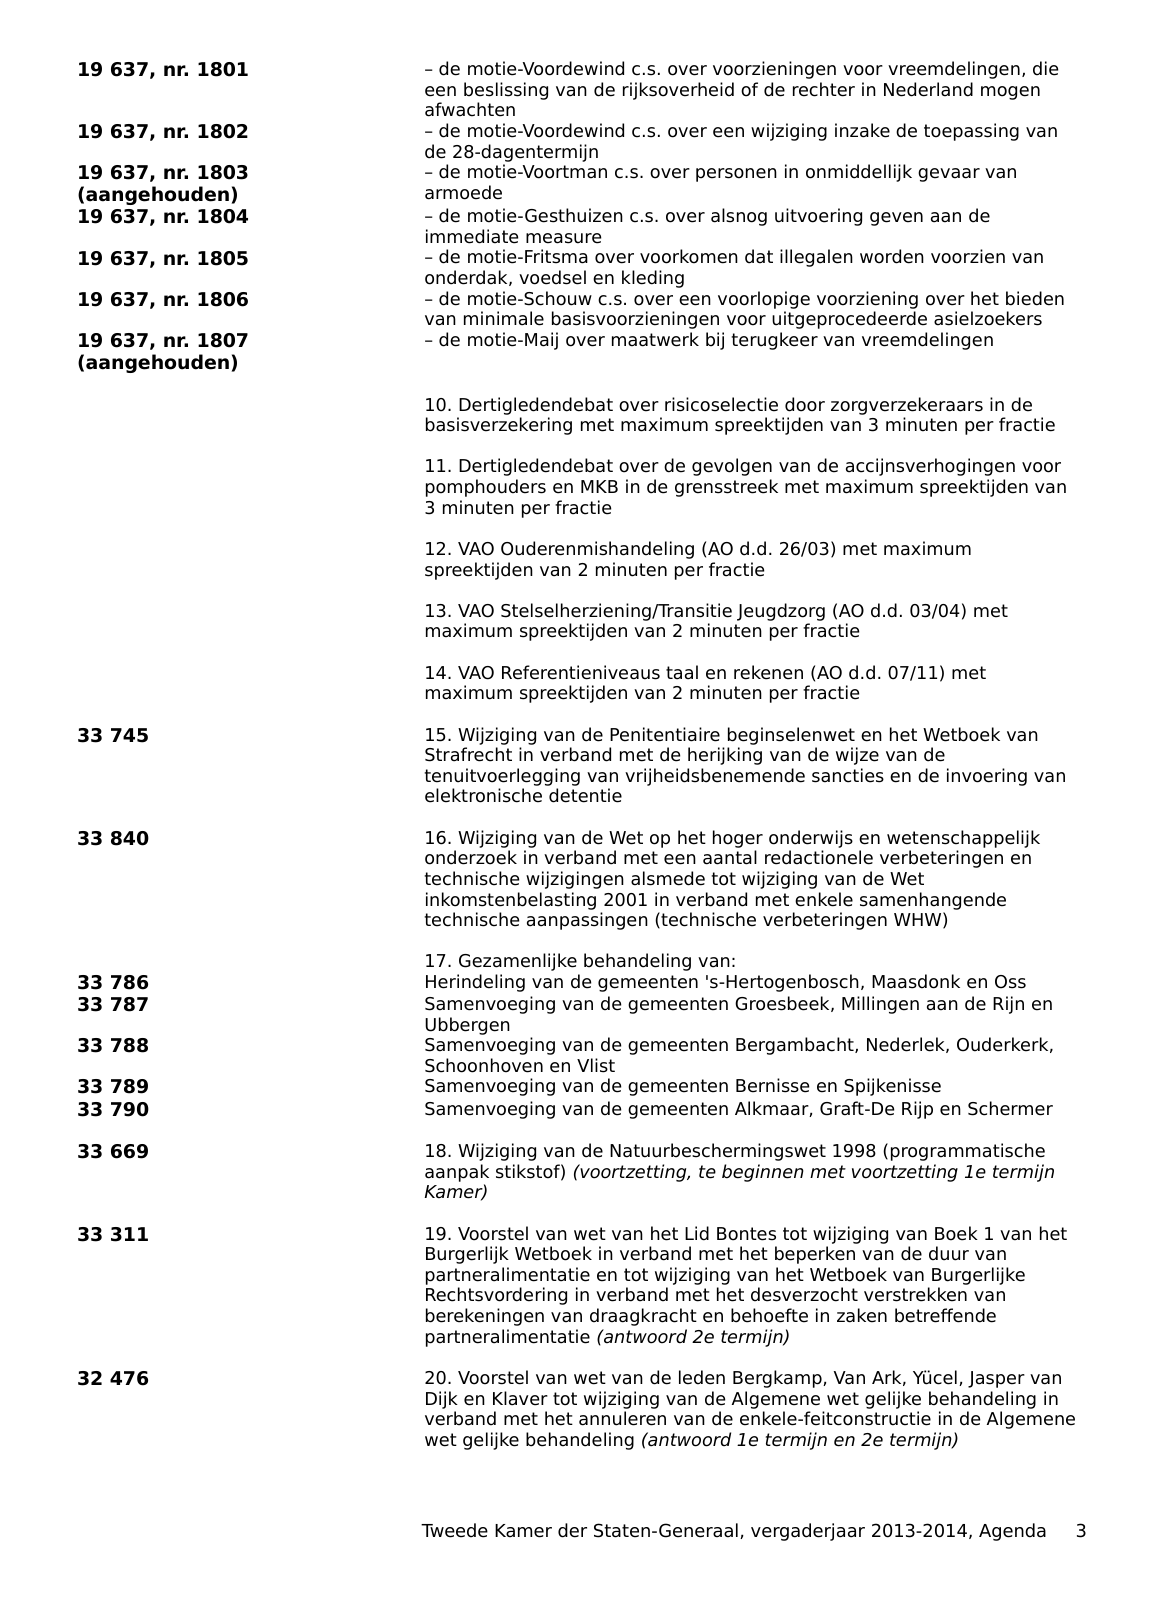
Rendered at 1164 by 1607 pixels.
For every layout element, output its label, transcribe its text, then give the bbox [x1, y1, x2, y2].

table_cell [401, 1203, 418, 1223]
table_cell [77, 1347, 401, 1368]
table_cell [401, 601, 418, 642]
table_cell [401, 162, 418, 206]
table_cell [401, 972, 418, 994]
table_cell 10. Dertigledendebat over risicoselectie door zorgverzekeraars in de basisverzekering met maximum spreektijden van 3 minuten per fractie [418, 395, 1087, 436]
table_cell [401, 1368, 418, 1450]
table_cell [401, 206, 418, 247]
table_cell [401, 456, 418, 518]
table_cell [418, 436, 1087, 456]
table_cell Samenvoeging van de gemeenten Bergambacht, Nederlek, Ouderkerk, Schoonhoven en Vlist [418, 1035, 1087, 1076]
table_cell [401, 994, 418, 1035]
table_cell 33 789 [77, 1076, 401, 1098]
table_cell [77, 1203, 401, 1223]
table_cell [401, 1076, 418, 1098]
table_cell 33 788 [77, 1035, 401, 1076]
table_cell [401, 1347, 418, 1368]
table_cell [418, 1347, 1087, 1368]
table_cell [401, 289, 418, 330]
table_cell [401, 330, 418, 374]
table_cell [401, 1224, 418, 1347]
table_cell [401, 248, 418, 289]
table_cell [401, 374, 418, 394]
table_cell [77, 436, 401, 456]
table_cell [418, 642, 1087, 663]
table_cell [77, 601, 401, 642]
table_cell [401, 828, 418, 931]
table_cell [401, 59, 418, 121]
table_cell 17. Gezamenlijke behandeling van: [418, 951, 1087, 972]
table_cell 19 637, nr. 1802 [77, 121, 401, 162]
table_cell [401, 704, 418, 724]
table_cell [77, 1450, 401, 1471]
table_cell 33 840 [77, 828, 401, 931]
table_cell [401, 539, 418, 580]
table_cell [401, 951, 418, 972]
table_cell – de motie-Gesthuizen c.s. over alsnog uitvoering geven aan de immediate measure [418, 206, 1087, 247]
table_cell – de motie-Voordewind c.s. over voorzieningen voor vreemdelingen, die een beslissing van de rijksoverheid of de rechter in Nederland mogen afwachten [418, 59, 1087, 121]
table_cell 33 745 [77, 725, 401, 807]
table_cell [418, 580, 1087, 601]
table_cell [418, 807, 1087, 828]
table_cell [401, 121, 418, 162]
table_cell [77, 374, 401, 394]
table_cell 19 637, nr. 1803 (aangehouden) [77, 162, 401, 206]
table_cell [77, 518, 401, 539]
table_cell 19 637, nr. 1804 [77, 206, 401, 247]
table_cell [77, 1120, 401, 1141]
table_cell [418, 374, 1087, 394]
table_cell 19. Voorstel van wet van het Lid Bontes tot wijziging van Boek 1 van het Burgerlijk Wetboek in verband met het beperken van de duur van partneralimentatie en tot wijziging van het Wetboek van Burgerlijke Rechtsvordering in verband met het desverzocht verstrekken van berekeningen van draagkracht en behoefte in zaken betreffende partneralimentatie (antwoord 2e termijn) [418, 1224, 1087, 1347]
table_cell 19 637, nr. 1807 (aangehouden) [77, 330, 401, 374]
table_cell [401, 931, 418, 951]
table_cell 33 787 [77, 994, 401, 1035]
table_cell [77, 395, 401, 436]
table_cell [401, 1141, 418, 1203]
table_cell [401, 518, 418, 539]
table_cell Samenvoeging van de gemeenten Alkmaar, Graft-De Rijp en Schermer [418, 1099, 1087, 1120]
table_cell [77, 580, 401, 601]
table_cell 15. Wijziging van de Penitentiaire beginselenwet en het Wetboek van Strafrecht in verband met de herijking van de wijze van de tenuitvoerlegging van vrijheidsbenemende sancties en de invoering van elektronische detentie [418, 725, 1087, 807]
table_cell 13. VAO Stelselherziening/Transitie Jeugdzorg (AO d.d. 03/04) met maximum spreektijden van 2 minuten per fractie [418, 601, 1087, 642]
table_cell 16. Wijziging van de Wet op het hoger onderwijs en wetenschappelijk onderzoek in verband met een aantal redactionele verbeteringen en technische wijzigingen alsmede tot wijziging van de Wet inkomstenbelasting 2001 in verband met enkele samenhangende technische aanpassingen (technische verbeteringen WHW) [418, 828, 1087, 931]
table_cell 33 669 [77, 1141, 401, 1203]
table_cell [77, 539, 401, 580]
table_cell 33 786 [77, 972, 401, 994]
table_cell 18. Wijziging van de Natuurbeschermingswet 1998 (programmatische aanpak stikstof) (voortzetting, te beginnen met voortzetting 1e termijn Kamer) [418, 1141, 1087, 1203]
table_cell [77, 642, 401, 663]
table_cell 19 637, nr. 1801 [77, 59, 401, 121]
table_cell – de motie-Fritsma over voorkomen dat illegalen worden voorzien van onderdak, voedsel en kleding [418, 248, 1087, 289]
table_cell [401, 1099, 418, 1120]
table_cell Samenvoeging van de gemeenten Groesbeek, Millingen aan de Rijn en Ubbergen [418, 994, 1087, 1035]
table_cell [401, 642, 418, 663]
table_cell – de motie-Maij over maatwerk bij terugkeer van vreemdelingen [418, 330, 1087, 374]
table_cell [401, 1120, 418, 1141]
table_cell [77, 951, 401, 972]
table_cell [418, 1120, 1087, 1141]
table_cell 33 790 [77, 1099, 401, 1120]
table_cell 19 637, nr. 1805 [77, 248, 401, 289]
table_cell [77, 456, 401, 518]
table_cell [401, 395, 418, 436]
table_cell Samenvoeging van de gemeenten Bernisse en Spijkenisse [418, 1076, 1087, 1098]
table_cell 33 311 [77, 1224, 401, 1347]
table_cell [418, 704, 1087, 724]
table_cell 19 637, nr. 1806 [77, 289, 401, 330]
table_cell [418, 1203, 1087, 1223]
table_cell 12. VAO Ouderenmishandeling (AO d.d. 26/03) met maximum spreektijden van 2 minuten per fractie [418, 539, 1087, 580]
table_cell [401, 1450, 418, 1471]
table_cell [77, 931, 401, 951]
table_cell – de motie-Voortman c.s. over personen in onmiddellijk gevaar van armoede [418, 162, 1087, 206]
table_cell 14. VAO Referentieniveaus taal en rekenen (AO d.d. 07/11) met maximum spreektijden van 2 minuten per fractie [418, 663, 1087, 704]
table_cell – de motie-Schouw c.s. over een voorlopige voorziening over het bieden van minimale basisvoorzieningen voor uitgeprocedeerde asielzoekers [418, 289, 1087, 330]
table_cell 20. Voorstel van wet van de leden Bergkamp, Van Ark, Yücel, Jasper van Dijk en Klaver tot wijziging van de Algemene wet gelijke behandeling in verband met het annuleren van de enkele-feitconstructie in de Algemene wet gelijke behandeling (antwoord 1e termijn en 2e termijn) [418, 1368, 1087, 1450]
table_cell [401, 580, 418, 601]
table_cell [418, 1450, 1087, 1471]
table_cell [401, 807, 418, 828]
table_cell Herindeling van de gemeenten 's-Hertogenbosch, Maasdonk en Oss [418, 972, 1087, 994]
table_cell 32 476 [77, 1368, 401, 1450]
table_cell 11. Dertigledendebat over de gevolgen van de accijnsverhogingen voor pomphouders en MKB in de grensstreek met maximum spreektijden van 3 minuten per fractie [418, 456, 1087, 518]
table_cell [418, 931, 1087, 951]
table_cell [418, 518, 1087, 539]
table_cell [401, 725, 418, 807]
table_cell [77, 807, 401, 828]
table_cell – de motie-Voordewind c.s. over een wijziging inzake de toepassing van de 28-dagentermijn [418, 121, 1087, 162]
table_cell [401, 436, 418, 456]
table_cell [401, 663, 418, 704]
table_cell [401, 1035, 418, 1076]
table_cell [77, 704, 401, 724]
table_cell [77, 663, 401, 704]
